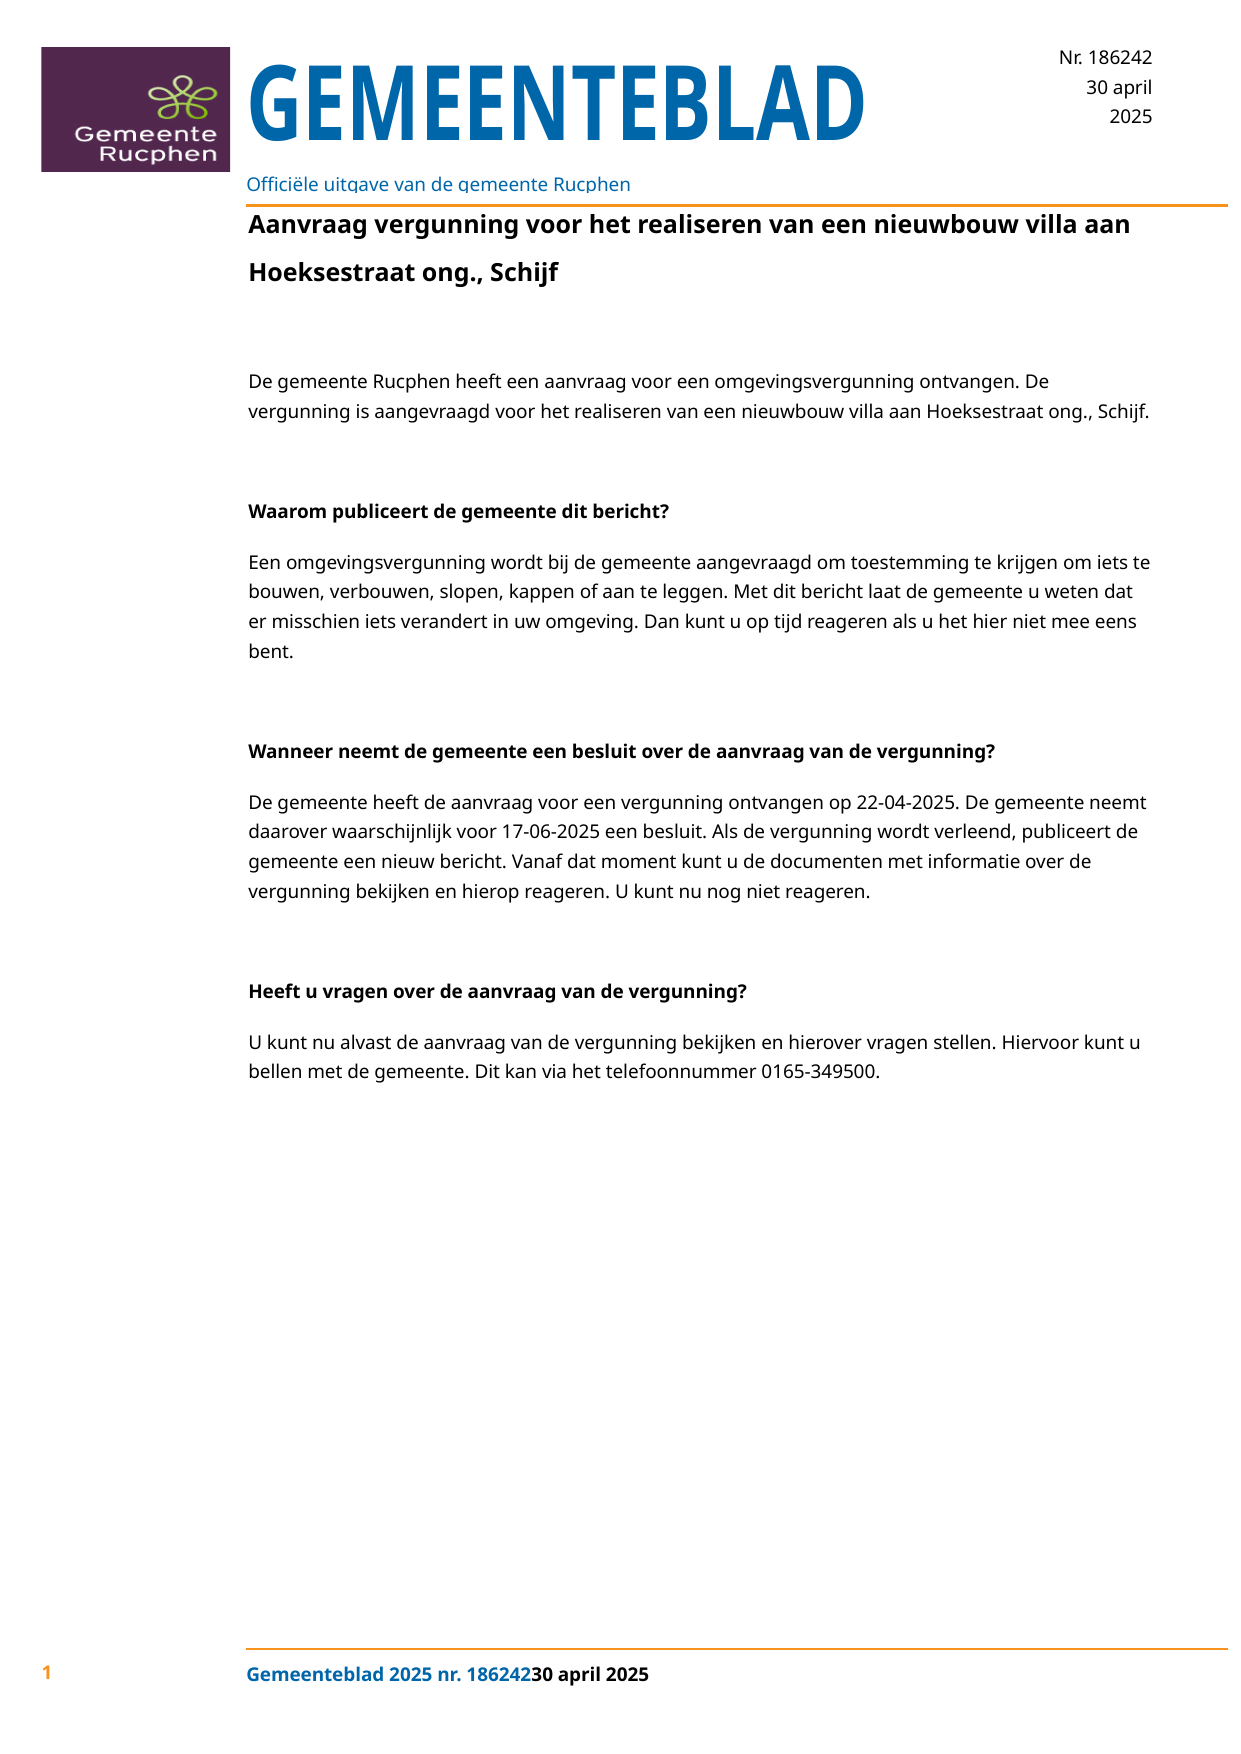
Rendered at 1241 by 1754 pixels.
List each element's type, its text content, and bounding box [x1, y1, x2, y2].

text Waarom publiceert de gemeente dit bericht? [248, 499, 1152, 524]
text Een omgevingsvergunning wordt bij de gemeente aangevraagd om toestemming te krijgen om iets te bouwen, verbouwen, slopen, kappen of aan te leggen. Met dit bericht laat de gemeente u weten dat er misschien iets verandert in uw omgeving. Dan kunt u op tijd reageren als u het hier niet mee eens bent. [248, 549, 1152, 664]
text Aanvraag vergunning voor het realiseren van een nieuwbouw villa aan Hoeksestraat ong., Schijf [248, 207, 1152, 288]
picture [41, 47, 231, 172]
text De gemeente Rucphen heeft een aanvraag voor een omgevingsvergunning ontvangen. De vergunning is aangevraagd voor het realiseren van een nieuwbouw villa aan Hoeksestraat ong., Schijf. [248, 368, 1152, 424]
text U kunt nu alvast de aanvraag van de vergunning bekijken en hierover vragen stellen. Hiervoor kunt u bellen met de gemeente. Dit kan via het telefoonnummer 0165-349500. [248, 1029, 1152, 1084]
text Wanneer neemt de gemeente een besluit over de aanvraag van de vergunning? [248, 739, 1152, 764]
text De gemeente heeft de aanvraag voor een vergunning ontvangen op 22-04-2025. De gemeente neemt daarover waarschijnlijk voor 17-06-2025 een besluit. Als de vergunning wordt verleend, publiceert de gemeente een nieuw bericht. Vanaf dat moment kunt u de documenten met informatie over de vergunning bekijken en hierop reageren. U kunt nu nog niet reageren. [248, 789, 1152, 904]
text Heeft u vragen over de aanvraag van de vergunning? [248, 979, 1152, 1004]
